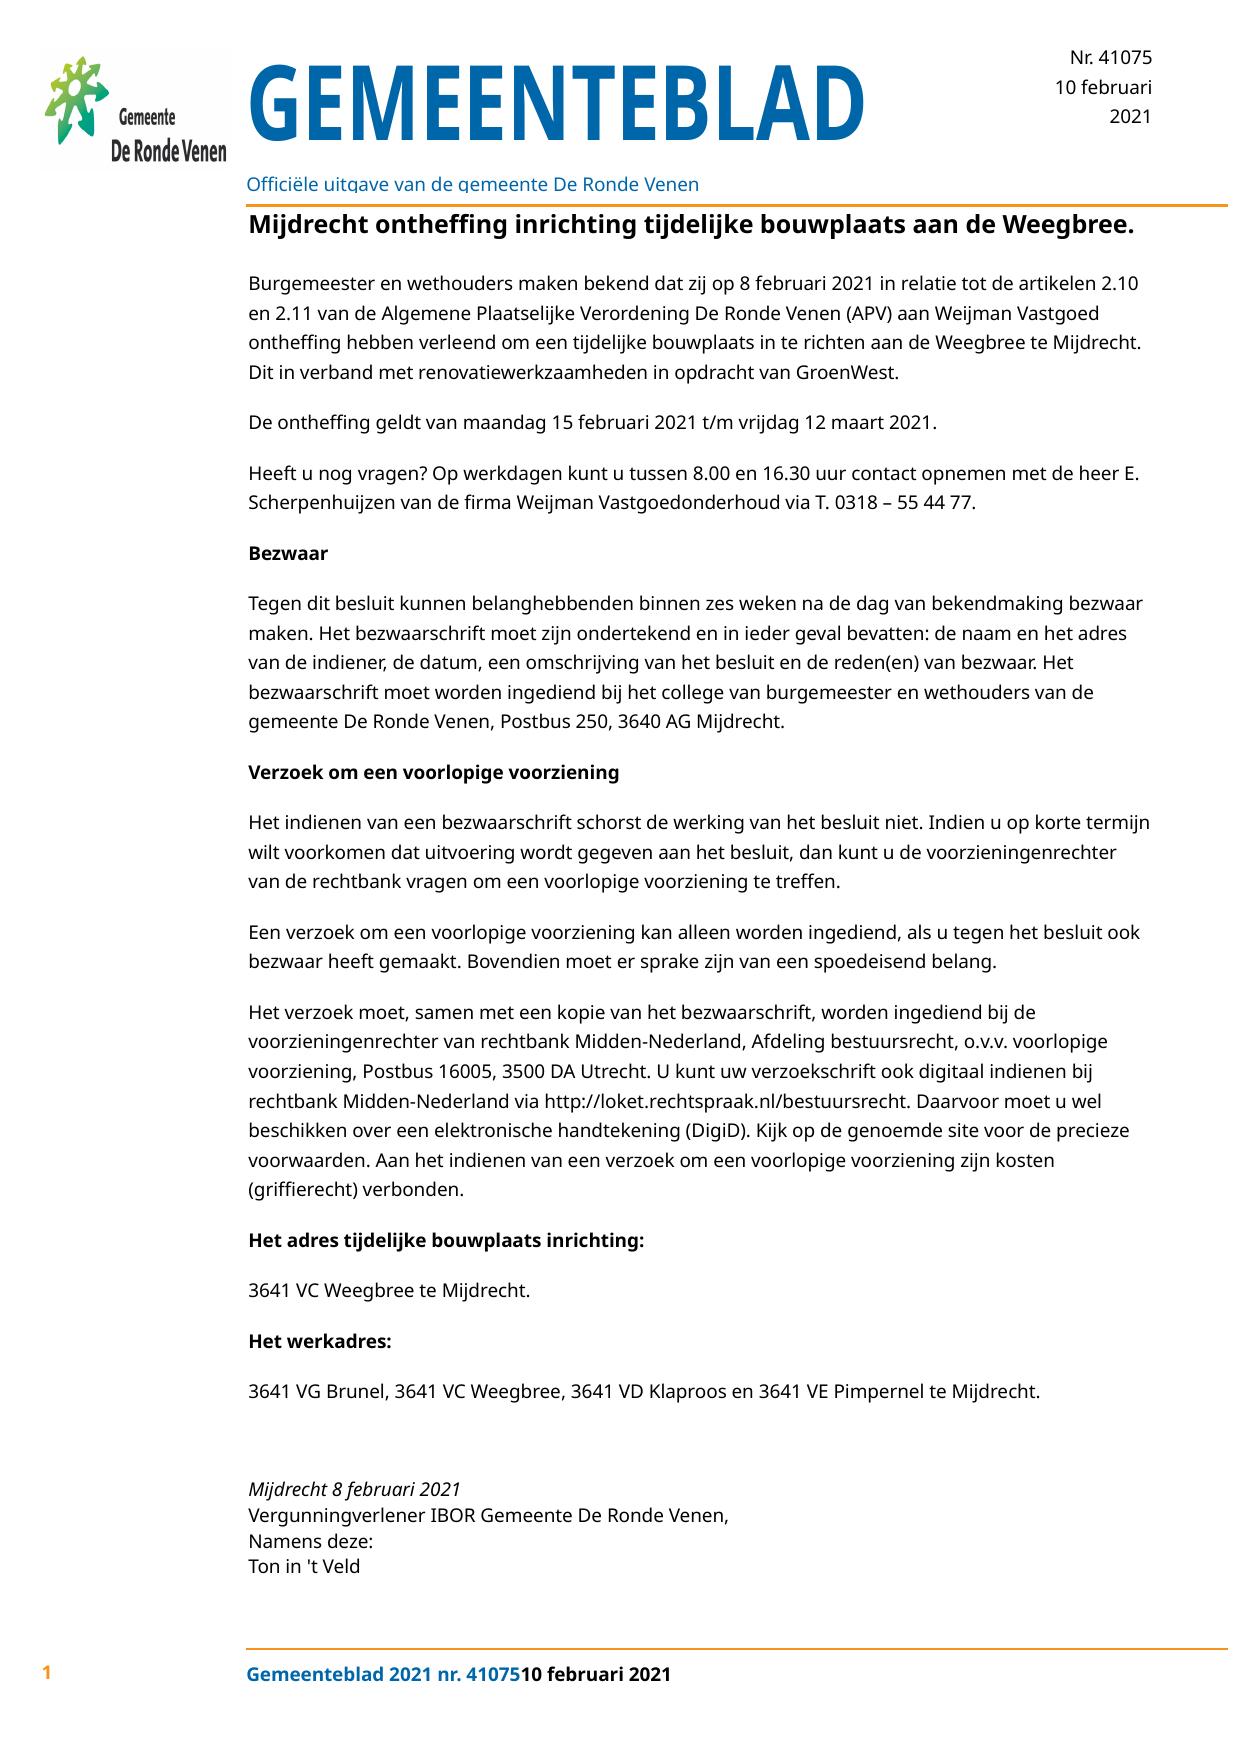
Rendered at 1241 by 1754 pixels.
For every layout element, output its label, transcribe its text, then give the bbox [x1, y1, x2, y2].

text Ton in 't Veld [248, 1554, 1152, 1579]
text Heeft u nog vragen? Op werkdagen kunt u tussen 8.00 en 16.30 uur contact opnemen met de heer E. Scherpenhuijzen van de firma Weijman Vastgoedonderhoud via T. 0318 – 55 44 77. [248, 460, 1152, 515]
text Mijdrecht 8 februari 2021 [248, 1476, 1152, 1502]
text Het werkadres: [248, 1328, 1152, 1353]
text Namens deze: [248, 1528, 1152, 1554]
text Vergunningverlener IBOR Gemeente De Ronde Venen, [248, 1502, 1152, 1528]
picture [41, 47, 231, 172]
text Burgemeester en wethouders maken bekend dat zij op 8 februari 2021 in relatie tot de artikelen 2.10 en 2.11 van de Algemene Plaatselijke Verordening De Ronde Venen (APV) aan Weijman Vastgoed ontheffing hebben verleend om een tijdelijke bouwplaats in te richten aan de Weegbree te Mijdrecht. Dit in verband met renovatiewerkzaamheden in opdracht van GroenWest. [248, 270, 1152, 385]
text Bezwaar [248, 540, 1152, 566]
text Een verzoek om een voorlopige voorziening kan alleen worden ingediend, als u tegen het besluit ook bezwaar heeft gemaakt. Bovendien moet er sprake zijn van een spoedeisend belang. [248, 919, 1152, 974]
text 3641 VC Weegbree te Mijdrecht. [248, 1277, 1152, 1303]
text Het indienen van een bezwaarschrift schorst de werking van het besluit niet. Indien u op korte termijn wilt voorkomen dat uitvoering wordt gegeven aan het besluit, dan kunt u de voorzieningenrechter van de rechtbank vragen om een voorlopige voorziening te treffen. [248, 809, 1152, 894]
text Het adres tijdelijke bouwplaats inrichting: [248, 1227, 1152, 1253]
text Verzoek om een voorlopige voorziening [248, 759, 1152, 785]
text Tegen dit besluit kunnen belanghebbenden binnen zes weken na de dag van bekendmaking bezwaar maken. Het bezwaarschrift moet zijn ondertekend en in ieder geval bevatten: de naam en het adres van de indiener, de datum, een omschrijving van het besluit en de reden(en) van bezwaar. Het bezwaarschrift moet worden ingediend bij het college van burgemeester en wethouders van de gemeente De Ronde Venen, Postbus 250, 3640 AG Mijdrecht. [248, 590, 1152, 734]
text Mijdrecht ontheffing inrichting tijdelijke bouwplaats aan de Weegbree. [248, 207, 1152, 241]
text 3641 VG Brunel, 3641 VC Weegbree, 3641 VD Klaproos en 3641 VE Pimpernel te Mijdrecht. [248, 1378, 1152, 1404]
text De ontheffing geldt van maandag 15 februari 2021 t/m vrijdag 12 maart 2021. [248, 409, 1152, 435]
text Het verzoek moet, samen met een kopie van het bezwaarschrift, worden ingediend bij de voorzieningenrechter van rechtbank Midden-Nederland, Afdeling bestuursrecht, o.v.v. voorlopige voorziening, Postbus 16005, 3500 DA Utrecht. U kunt uw verzoekschrift ook digitaal indienen bij rechtbank Midden-Nederland via http://loket.rechtspraak.nl/bestuursrecht. Daarvoor moet u wel beschikken over een elektronische handtekening (DigiD). Kijk op de genoemde site voor de precieze voorwaarden. Aan het indienen van een verzoek om een voorlopige voorziening zijn kosten (griffierecht) verbonden. [248, 999, 1152, 1202]
